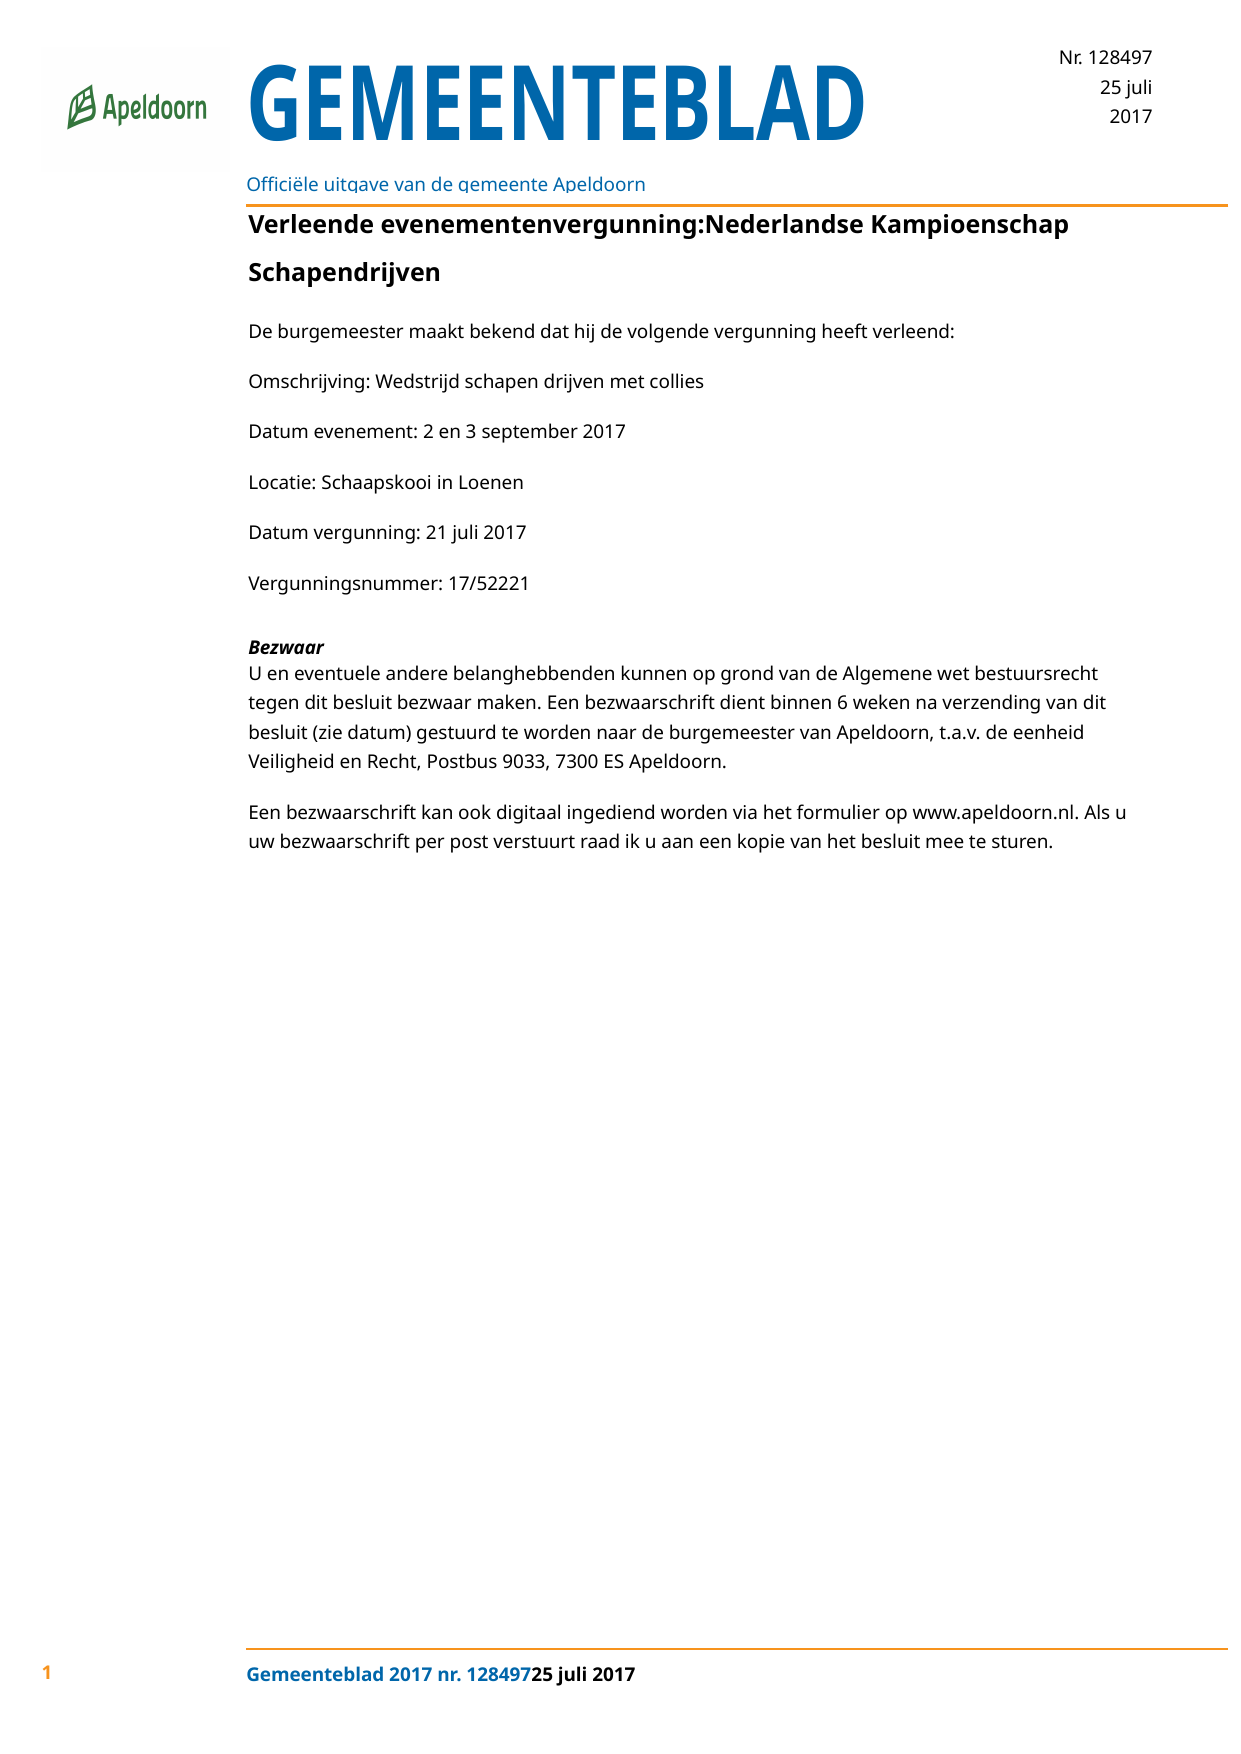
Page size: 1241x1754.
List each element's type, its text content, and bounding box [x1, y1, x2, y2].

text Vergunningsnummer: 17/52221 [248, 570, 1152, 596]
text U en eventuele andere belanghebbenden kunnen op grond van de Algemene wet bestuursrecht tegen dit besluit bezwaar maken. Een bezwaarschrift dient binnen 6 weken na verzending van dit besluit (zie datum) gestuurd te worden naar de burgemeester van Apeldoorn, t.a.v. de eenheid Veiligheid en Recht, Postbus 9033, 7300 ES Apeldoorn. [248, 660, 1152, 774]
text Verleende evenementenvergunning:Nederlandse Kampioenschap Schapendrijven [248, 207, 1152, 288]
text Een bezwaarschrift kan ook digitaal ingediend worden via het formulier op www.apeldoorn.nl. Als u uw bezwaarschrift per post verstuurt raad ik u aan een kopie van het besluit mee te sturen. [248, 799, 1152, 854]
text Datum evenement: 2 en 3 september 2017 [248, 419, 1152, 444]
text Omschrijving: Wedstrijd schapen drijven met collies [248, 368, 1152, 394]
text Locatie: Schaapskooi in Loenen [248, 469, 1152, 495]
text Bezwaar [248, 634, 1152, 660]
text De burgemeester maakt bekend dat hij de volgende vergunning heeft verleend: [248, 318, 1152, 344]
text Datum vergunning: 21 juli 2017 [248, 519, 1152, 545]
picture [41, 47, 231, 172]
